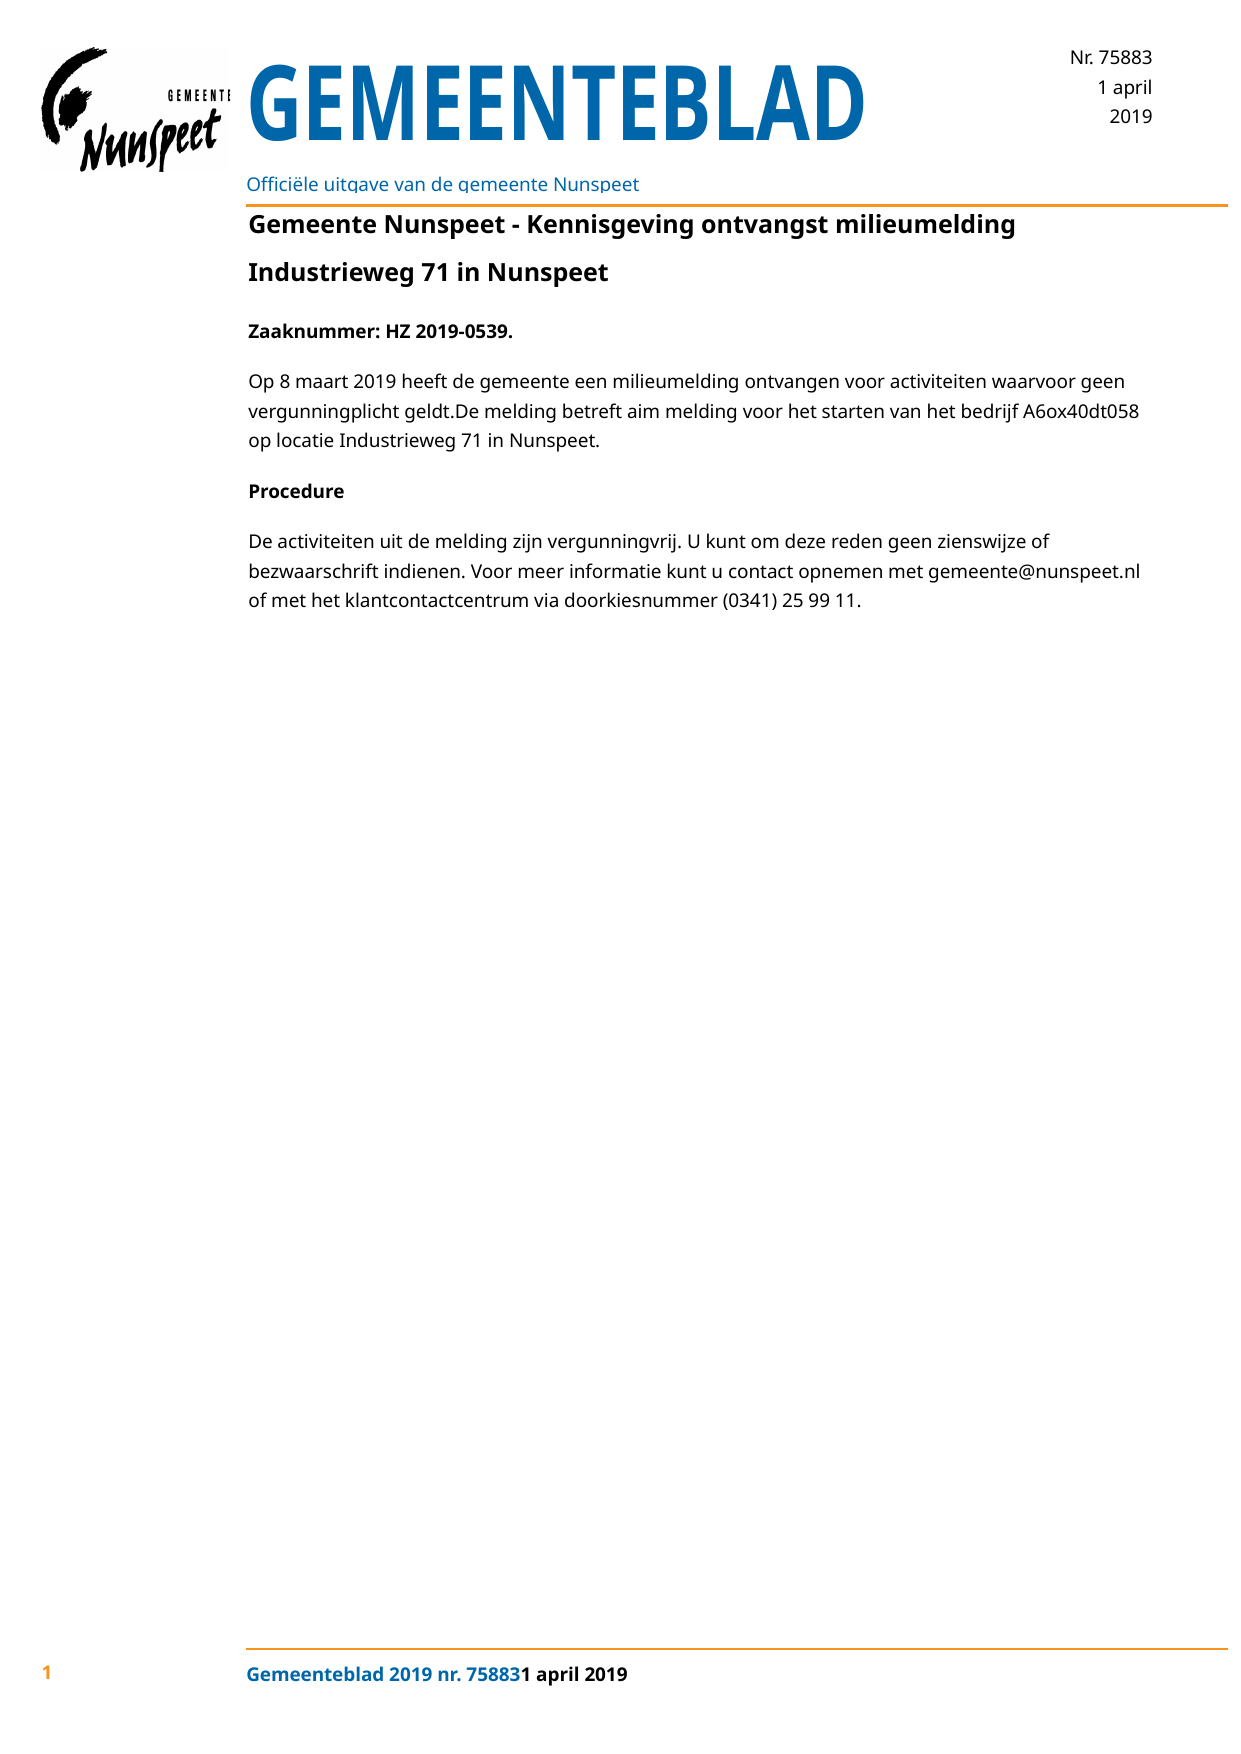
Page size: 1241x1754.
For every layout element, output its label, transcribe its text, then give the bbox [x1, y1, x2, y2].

text Procedure [248, 478, 1152, 504]
text Op 8 maart 2019 heeft de gemeente een milieumelding ontvangen voor activiteiten waarvoor geen vergunningplicht geldt.De melding betreft aim melding voor het starten van het bedrijf A6ox40dt058 op locatie Industrieweg 71 in Nunspeet. [248, 368, 1152, 453]
text Zaaknummer: HZ 2019-0539. [248, 318, 1152, 344]
text De activiteiten uit de melding zijn vergunningvrij. U kunt om deze reden geen zienswijze of bezwaarschrift indienen. Voor meer informatie kunt u contact opnemen met gemeente@nunspeet.nl of met het klantcontactcentrum via doorkiesnummer (0341) 25 99 11. [248, 528, 1152, 613]
text Gemeente Nunspeet - Kennisgeving ontvangst milieumelding Industrieweg 71 in Nunspeet [248, 207, 1152, 288]
picture [41, 47, 231, 172]
